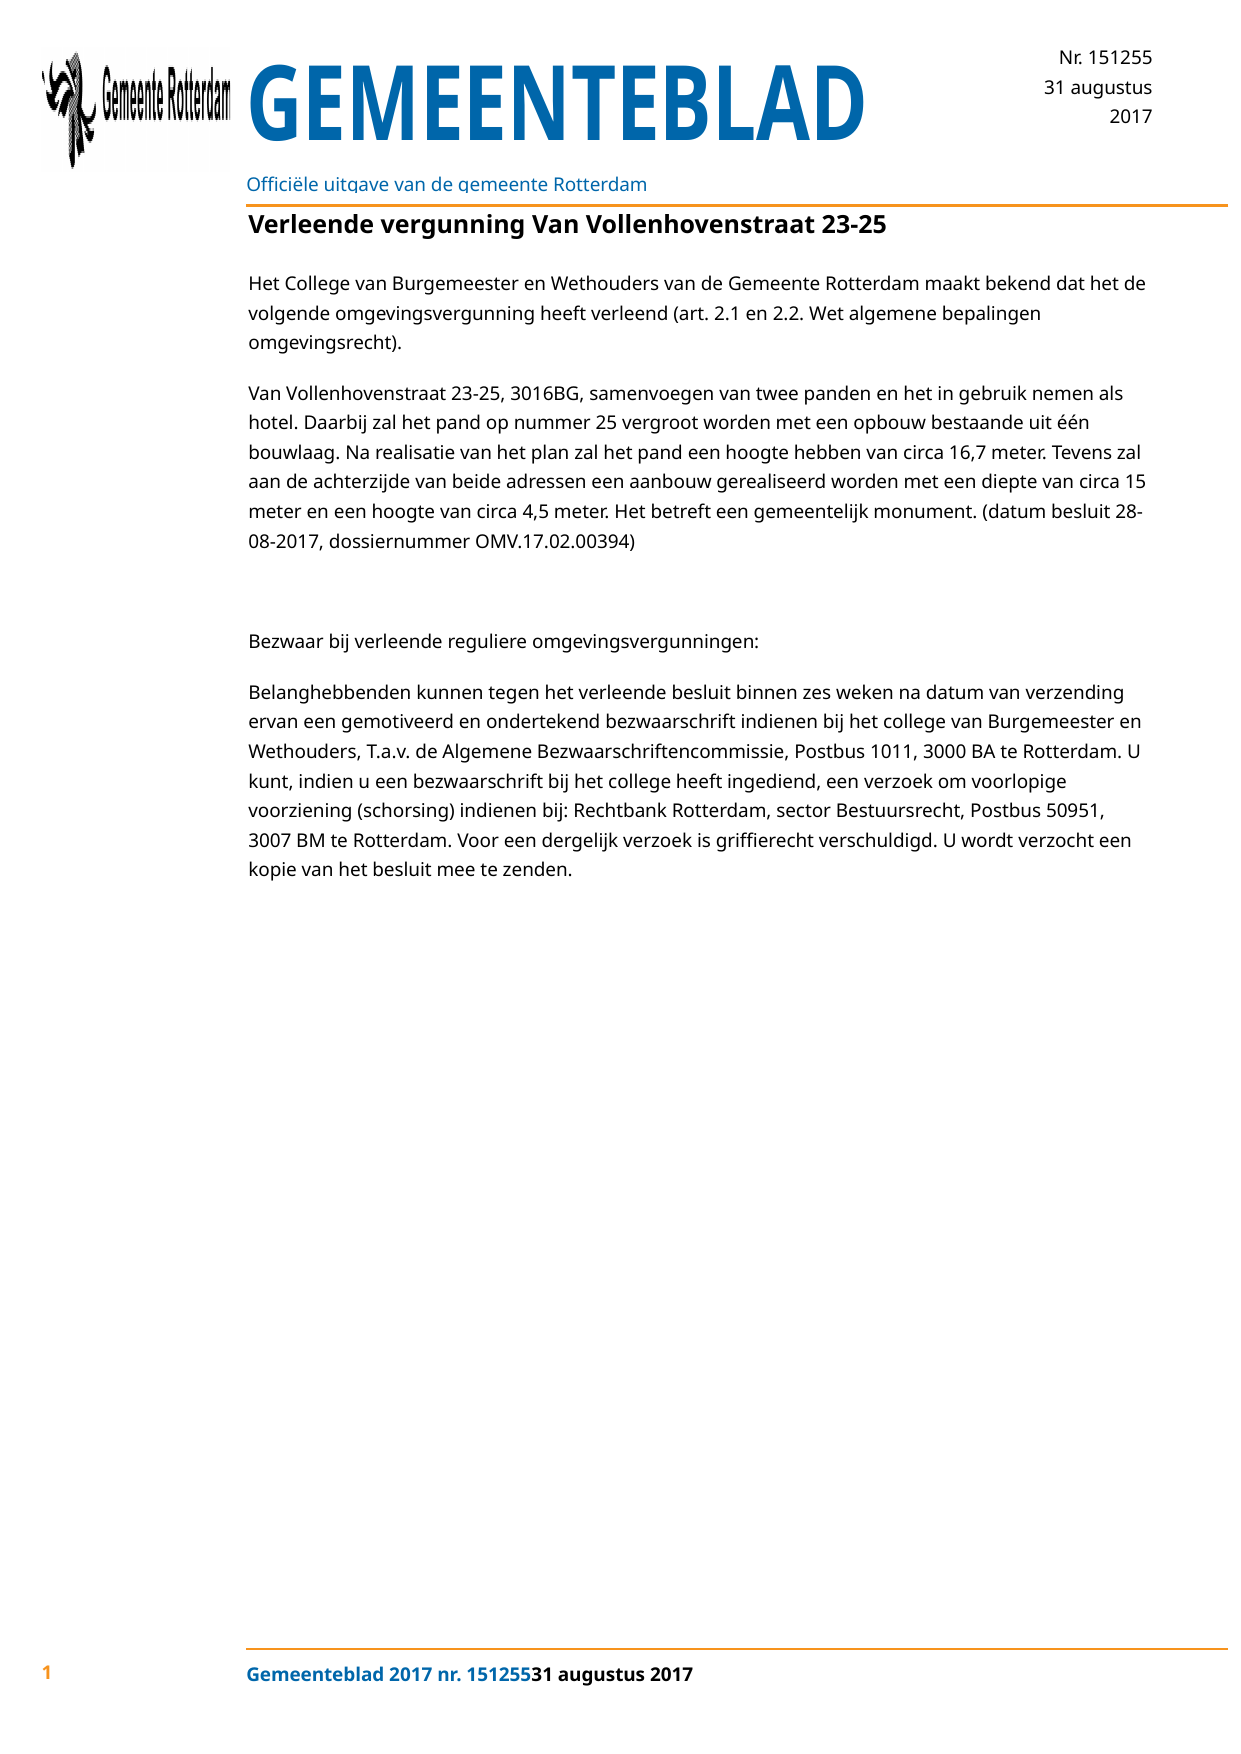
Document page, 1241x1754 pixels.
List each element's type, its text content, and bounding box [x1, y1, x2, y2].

text Het College van Burgemeester en Wethouders van de Gemeente Rotterdam maakt bekend dat het de volgende omgevingsvergunning heeft verleend (art. 2.1 en 2.2. Wet algemene bepalingen omgevingsrecht). [248, 270, 1152, 355]
text Van Vollenhovenstraat 23-25, 3016BG, samenvoegen van twee panden en het in gebruik nemen als hotel. Daarbij zal het pand op nummer 25 vergroot worden met een opbouw bestaande uit één bouwlaag. Na realisatie van het plan zal het pand een hoogte hebben van circa 16,7 meter. Tevens zal aan de achterzijde van beide adressen een aanbouw gerealiseerd worden met een diepte van circa 15 meter en een hoogte van circa 4,5 meter. Het betreft een gemeentelijk monument. (datum besluit 28-08-2017, dossiernummer OMV.17.02.00394) [248, 380, 1152, 553]
text Belanghebbenden kunnen tegen het verleende besluit binnen zes weken na datum van verzending ervan een gemotiveerd en ondertekend bezwaarschrift indienen bij het college van Burgemeester en Wethouders, T.a.v. de Algemene Bezwaarschriftencommissie, Postbus 1011, 3000 BA te Rotterdam. U kunt, indien u een bezwaarschrift bij het college heeft ingediend, een verzoek om voorlopige voorziening (schorsing) indienen bij: Rechtbank Rotterdam, sector Bestuursrecht, Postbus 50951, 3007 BM te Rotterdam. Voor een dergelijk verzoek is griffierecht verschuldigd. U wordt verzocht een kopie van het besluit mee te zenden. [248, 679, 1152, 882]
text Bezwaar bij verleende reguliere omgevingsvergunningen: [248, 629, 1152, 654]
text Verleende vergunning Van Vollenhovenstraat 23-25 [248, 207, 1152, 241]
picture [41, 47, 231, 172]
